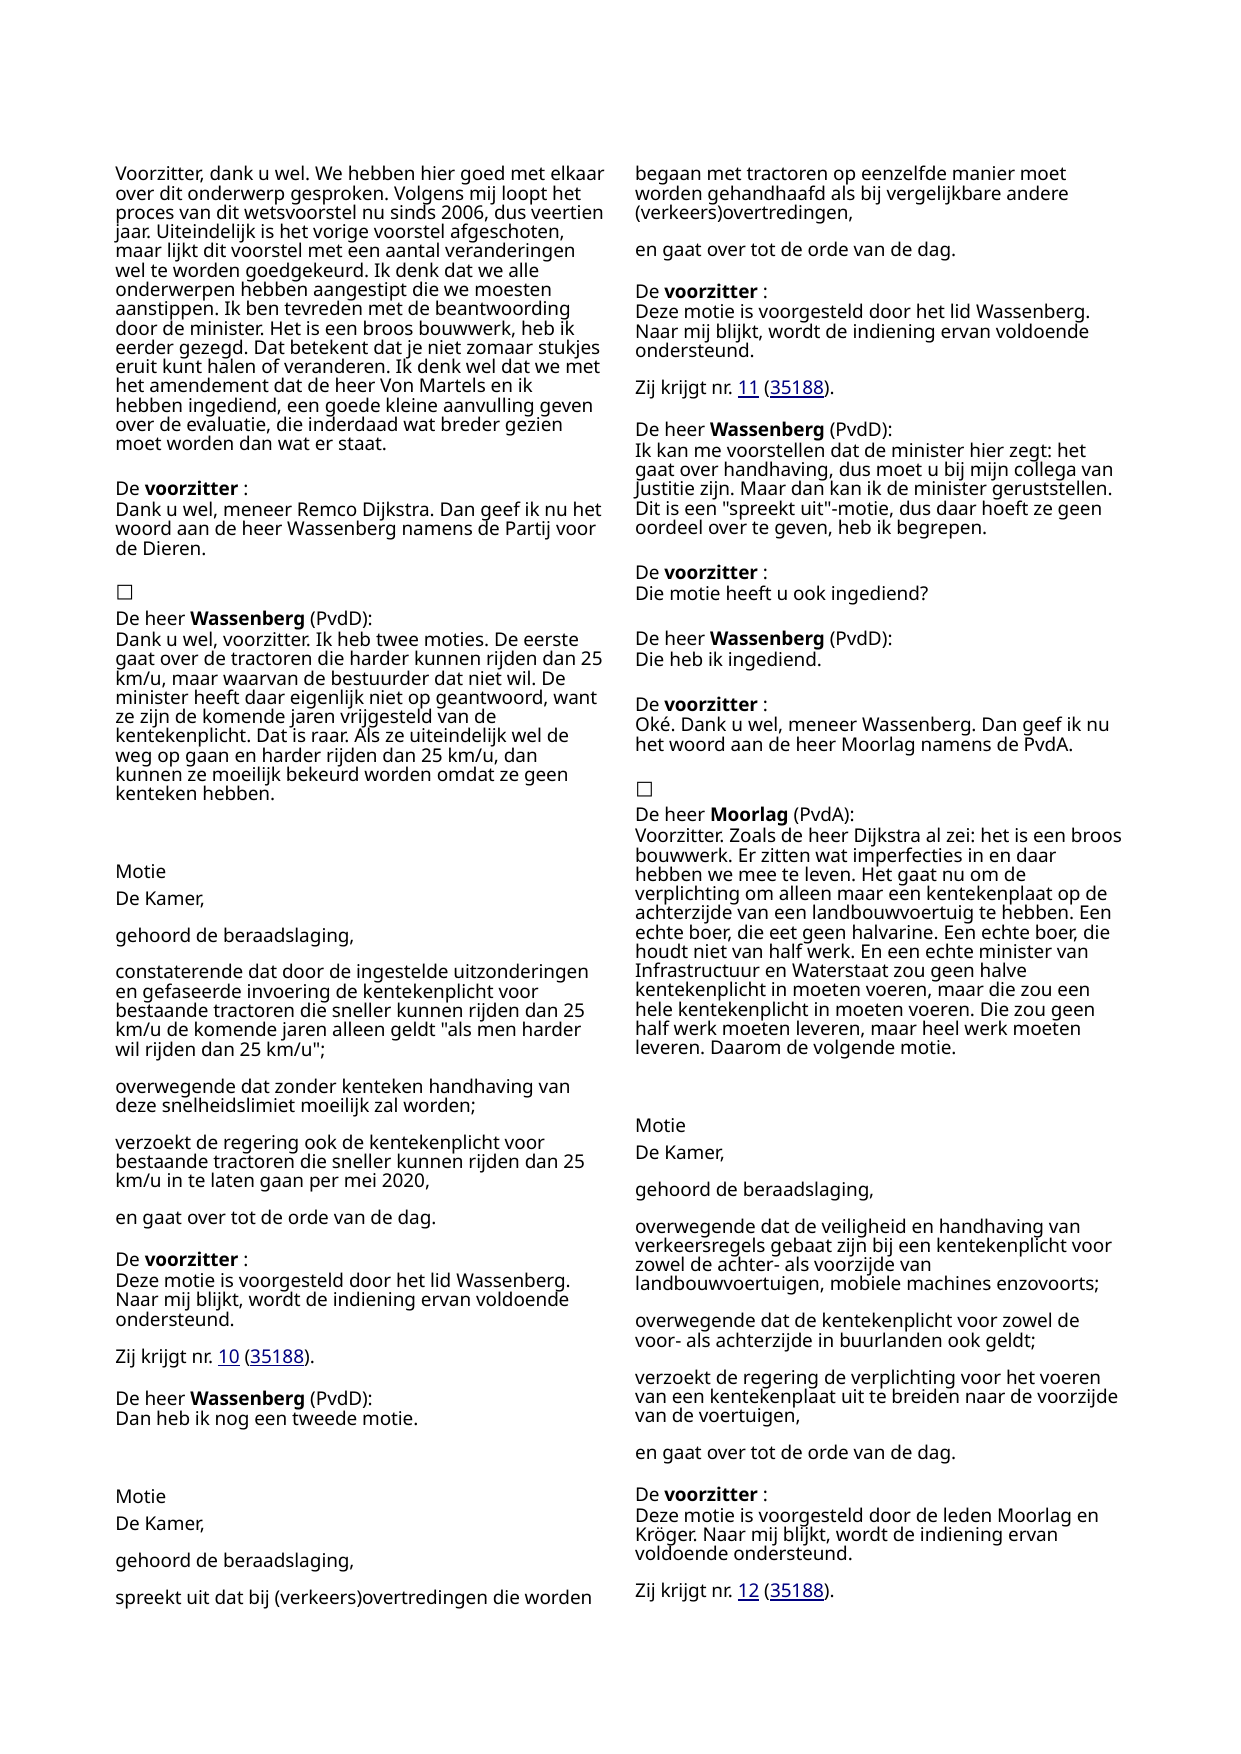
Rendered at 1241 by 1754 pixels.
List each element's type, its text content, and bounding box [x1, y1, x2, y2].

text spreekt uit dat bij (verkeers)overtredingen die worden [115, 1589, 605, 1608]
text Deze motie is voorgesteld door de leden Moorlag en Kröger. Naar mij blijkt, wordt de indiening ervan voldoende ondersteund. [635, 1507, 1125, 1565]
text De heer Wassenberg (PvdD): [115, 1385, 605, 1410]
text De heer Wassenberg (PvdD): [635, 625, 1125, 651]
text Deze motie is voorgesteld door het lid Wassenberg. Naar mij blijkt, wordt de indiening ervan voldoende ondersteund. [115, 1272, 605, 1330]
text Deze motie is voorgesteld door het lid Wassenberg. Naar mij blijkt, wordt de indiening ervan voldoende ondersteund. [635, 303, 1125, 361]
text en gaat over tot de orde van de dag. [635, 241, 1125, 260]
text De heer Wassenberg (PvdD): [115, 605, 605, 631]
text Die heb ik ingediend. [635, 651, 1125, 670]
text gehoord de beraadslaging, [635, 1181, 1125, 1200]
text Motie [635, 1112, 1125, 1138]
text De Kamer, [115, 889, 605, 909]
text De voorzitter : [115, 1246, 605, 1272]
text Ik kan me voorstellen dat de minister hier zegt: het gaat over handhaving, dus moet u bij mijn collega van Justitie zijn. Maar dan kan ik de minister geruststellen. Dit is een "spreekt uit"-motie, dus daar hoeft ze geen oordeel over te geven, heb ik begrepen. [635, 442, 1125, 538]
text overwegende dat de veiligheid en handhaving van verkeersregels gebaat zijn bij een kentekenplicht voor zowel de achter- als voorzijde van landbouwvoertuigen, mobiele machines enzovoorts; [635, 1218, 1125, 1295]
text De heer Wassenberg (PvdD): [635, 416, 1125, 442]
text De Kamer, [115, 1515, 605, 1534]
text De Kamer, [635, 1144, 1125, 1163]
text en gaat over tot de orde van de dag. [115, 1209, 605, 1229]
text De voorzitter : [635, 278, 1125, 303]
text Dan heb ik nog een tweede motie. [115, 1410, 605, 1430]
text Dank u wel, meneer Remco Dijkstra. Dan geef ik nu het woord aan de heer Wassenberg namens de Partij voor de Dieren. [115, 501, 605, 559]
text begaan met tractoren op eenzelfde manier moet worden gehandhaafd als bij vergelijkbare andere (verkeers)overtredingen, [635, 165, 1125, 223]
text Die motie heeft u ook ingediend? [635, 585, 1125, 604]
text overwegende dat zonder kenteken handhaving van deze snelheidslimiet moeilijk zal worden; [115, 1078, 605, 1116]
text gehoord de beraadslaging, [115, 927, 605, 946]
text De voorzitter : [635, 559, 1125, 585]
text ⬜ [115, 579, 605, 605]
text Motie [115, 858, 605, 884]
text Motie [115, 1483, 605, 1509]
text gehoord de beraadslaging, [115, 1552, 605, 1571]
text constaterende dat door de ingestelde uitzonderingen en gefaseerde invoering de kentekenplicht voor bestaande tractoren die sneller kunnen rijden dan 25 km/u de komende jaren alleen geldt "als men harder wil rijden dan 25 km/u"; [115, 963, 605, 1060]
text De voorzitter : [115, 475, 605, 501]
text Zij krijgt nr. 11 (35188). [635, 379, 1125, 398]
text De heer Moorlag (PvdA): [635, 802, 1125, 827]
text De voorzitter : [635, 1481, 1125, 1507]
text De voorzitter : [635, 691, 1125, 716]
text Voorzitter. Zoals de heer Dijkstra al zei: het is een broos bouwwerk. Er zitten wat imperfecties in en daar hebben we mee te leven. Het gaat nu om de verplichting om alleen maar een kentekenplaat op de achterzijde van een landbouwvoertuig te hebben. Een echte boer, die eet geen halvarine. Een echte boer, die houdt niet van half werk. En een echte minister van Infrastructuur en Waterstaat zou geen halve kentekenplicht in moeten voeren, maar die zou een hele kentekenplicht in moeten voeren. Die zou geen half werk moeten leveren, maar heel werk moeten leveren. Daarom de volgende motie. [635, 827, 1125, 1058]
text Zij krijgt nr. 12 (35188). [635, 1582, 1125, 1602]
text Dank u wel, voorzitter. Ik heb twee moties. De eerste gaat over de tractoren die harder kunnen rijden dan 25 km/u, maar waarvan de bestuurder dat niet wil. De minister heeft daar eigenlijk niet op geantwoord, want ze zijn de komende jaren vrijgesteld van de kentekenplicht. Dat is raar. Als ze uiteindelijk wel de weg op gaan en harder rijden dan 25 km/u, dan kunnen ze moeilijk bekeurd worden omdat ze geen kenteken hebben. [115, 631, 605, 804]
text Zij krijgt nr. 10 (35188). [115, 1348, 605, 1367]
text verzoekt de regering de verplichting voor het voeren van een kentekenplaat uit te breiden naar de voorzijde van de voertuigen, [635, 1369, 1125, 1426]
text overwegende dat de kentekenplicht voor zowel de voor- als achterzijde in buurlanden ook geldt; [635, 1312, 1125, 1351]
text ⬜ [635, 776, 1125, 802]
text verzoekt de regering ook de kentekenplicht voor bestaande tractoren die sneller kunnen rijden dan 25 km/u in te laten gaan per mei 2020, [115, 1134, 605, 1192]
text en gaat over tot de orde van de dag. [635, 1444, 1125, 1463]
text Oké. Dank u wel, meneer Wassenberg. Dan geef ik nu het woord aan de heer Moorlag namens de PvdA. [635, 716, 1125, 755]
text Voorzitter, dank u wel. We hebben hier goed met elkaar over dit onderwerp gesproken. Volgens mij loopt het proces van dit wetsvoorstel nu sinds 2006, dus veertien jaar. Uiteindelijk is het vorige voorstel afgeschoten, maar lijkt dit voorstel met een aantal veranderingen wel te worden goedgekeurd. Ik denk dat we alle onderwerpen hebben aangestipt die we moesten aanstippen. Ik ben tevreden met de beantwoording door de minister. Het is een broos bouwwerk, heb ik eerder gezegd. Dat betekent dat je niet zomaar stukjes eruit kunt halen of veranderen. Ik denk wel dat we met het amendement dat de heer Von Martels en ik hebben ingediend, een goede kleine aanvulling geven over de evaluatie, die inderdaad wat breder gezien moet worden dan wat er staat. [115, 165, 605, 454]
